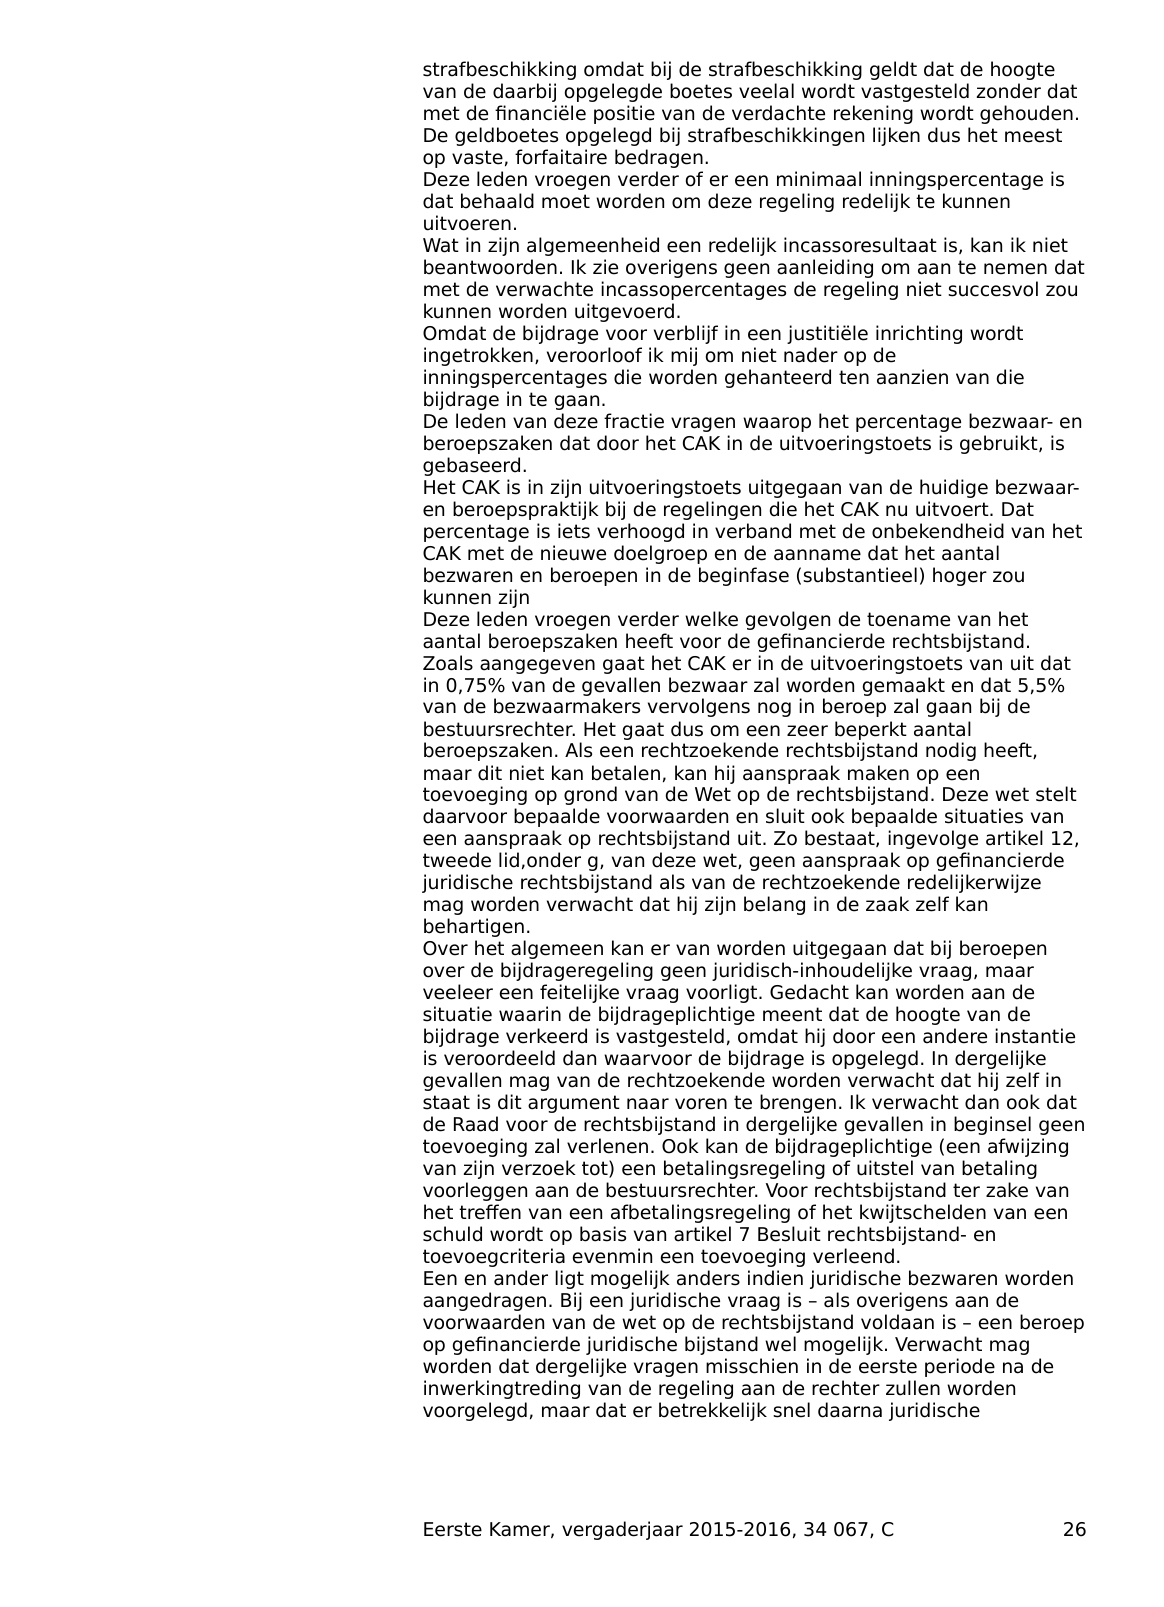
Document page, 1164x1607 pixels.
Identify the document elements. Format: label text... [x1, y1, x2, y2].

text Deze leden vroegen verder of er een minimaal inningspercentage is dat behaald moet worden om deze regeling redelijk te kunnen uitvoeren. [422, 169, 1087, 235]
text De leden van deze fractie vragen waarop het percentage bezwaar- en beroepszaken dat door het CAK in de uitvoeringstoets is gebruikt, is gebaseerd. [422, 411, 1087, 477]
text strafbeschikking omdat bij de strafbeschikking geldt dat de hoogte van de daarbij opgelegde boetes veelal wordt vastgesteld zonder dat met de financiële positie van de verdachte rekening wordt gehouden. De geldboetes opgelegd bij strafbeschikkingen lijken dus het meest op vaste, forfaitaire bedragen. [422, 59, 1087, 169]
text Omdat de bijdrage voor verblijf in een justitiële inrichting wordt ingetrokken, veroorloof ik mij om niet nader op de inningspercentages die worden gehanteerd ten aanzien van die bijdrage in te gaan. [422, 323, 1087, 411]
text Het CAK is in zijn uitvoeringstoets uitgegaan van de huidige bezwaar- en beroepspraktijk bij de regelingen die het CAK nu uitvoert. Dat percentage is iets verhoogd in verband met de onbekendheid van het CAK met de nieuwe doelgroep en de aanname dat het aantal bezwaren en beroepen in de beginfase (substantieel) hoger zou kunnen zijn [422, 477, 1087, 608]
text Een en ander ligt mogelijk anders indien juridische bezwaren worden aangedragen. Bij een juridische vraag is – als overigens aan de voorwaarden van de wet op de rechtsbijstand voldaan is – een beroep op gefinancierde juridische bijstand wel mogelijk. Verwacht mag worden dat dergelijke vragen misschien in de eerste periode na de inwerkingtreding van de regeling aan de rechter zullen worden voorgelegd, maar dat er betrekkelijk snel daarna juridische [422, 1268, 1087, 1422]
text Deze leden vroegen verder welke gevolgen de toename van het aantal beroepszaken heeft voor de gefinancierde rechtsbijstand. Zoals aangegeven gaat het CAK er in de uitvoeringstoets van uit dat in 0,75% van de gevallen bezwaar zal worden gemaakt en dat 5,5% van de bezwaarmakers vervolgens nog in beroep zal gaan bij de bestuursrechter. Het gaat dus om een zeer beperkt aantal beroepszaken. Als een rechtzoekende rechtsbijstand nodig heeft, maar dit niet kan betalen, kan hij aanspraak maken op een toevoeging op grond van de Wet op de rechtsbijstand. Deze wet stelt daarvoor bepaalde voorwaarden en sluit ook bepaalde situaties van een aanspraak op rechtsbijstand uit. Zo bestaat, ingevolge artikel 12, tweede lid,onder g, van deze wet, geen aanspraak op gefinancierde juridische rechtsbijstand als van de rechtzoekende redelijkerwijze mag worden verwacht dat hij zijn belang in de zaak zelf kan behartigen. [422, 608, 1087, 938]
text Wat in zijn algemeenheid een redelijk incassoresultaat is, kan ik niet beantwoorden. Ik zie overigens geen aanleiding om aan te nemen dat met de verwachte incassopercentages de regeling niet succesvol zou kunnen worden uitgevoerd. [422, 235, 1087, 323]
text Over het algemeen kan er van worden uitgegaan dat bij beroepen over de bijdrageregeling geen juridisch-inhoudelijke vraag, maar veeleer een feitelijke vraag voorligt. Gedacht kan worden aan de situatie waarin de bijdrageplichtige meent dat de hoogte van de bijdrage verkeerd is vastgesteld, omdat hij door een andere instantie is veroordeeld dan waarvoor de bijdrage is opgelegd. In dergelijke gevallen mag van de rechtzoekende worden verwacht dat hij zelf in staat is dit argument naar voren te brengen. Ik verwacht dan ook dat de Raad voor de rechtsbijstand in dergelijke gevallen in beginsel geen toevoeging zal verlenen. Ook kan de bijdrageplichtige (een afwijzing van zijn verzoek tot) een betalingsregeling of uitstel van betaling voorleggen aan de bestuursrechter. Voor rechtsbijstand ter zake van het treffen van een afbetalingsregeling of het kwijtschelden van een schuld wordt op basis van artikel 7 Besluit rechtsbijstand- en toevoegcriteria evenmin een toevoeging verleend. [422, 938, 1087, 1268]
